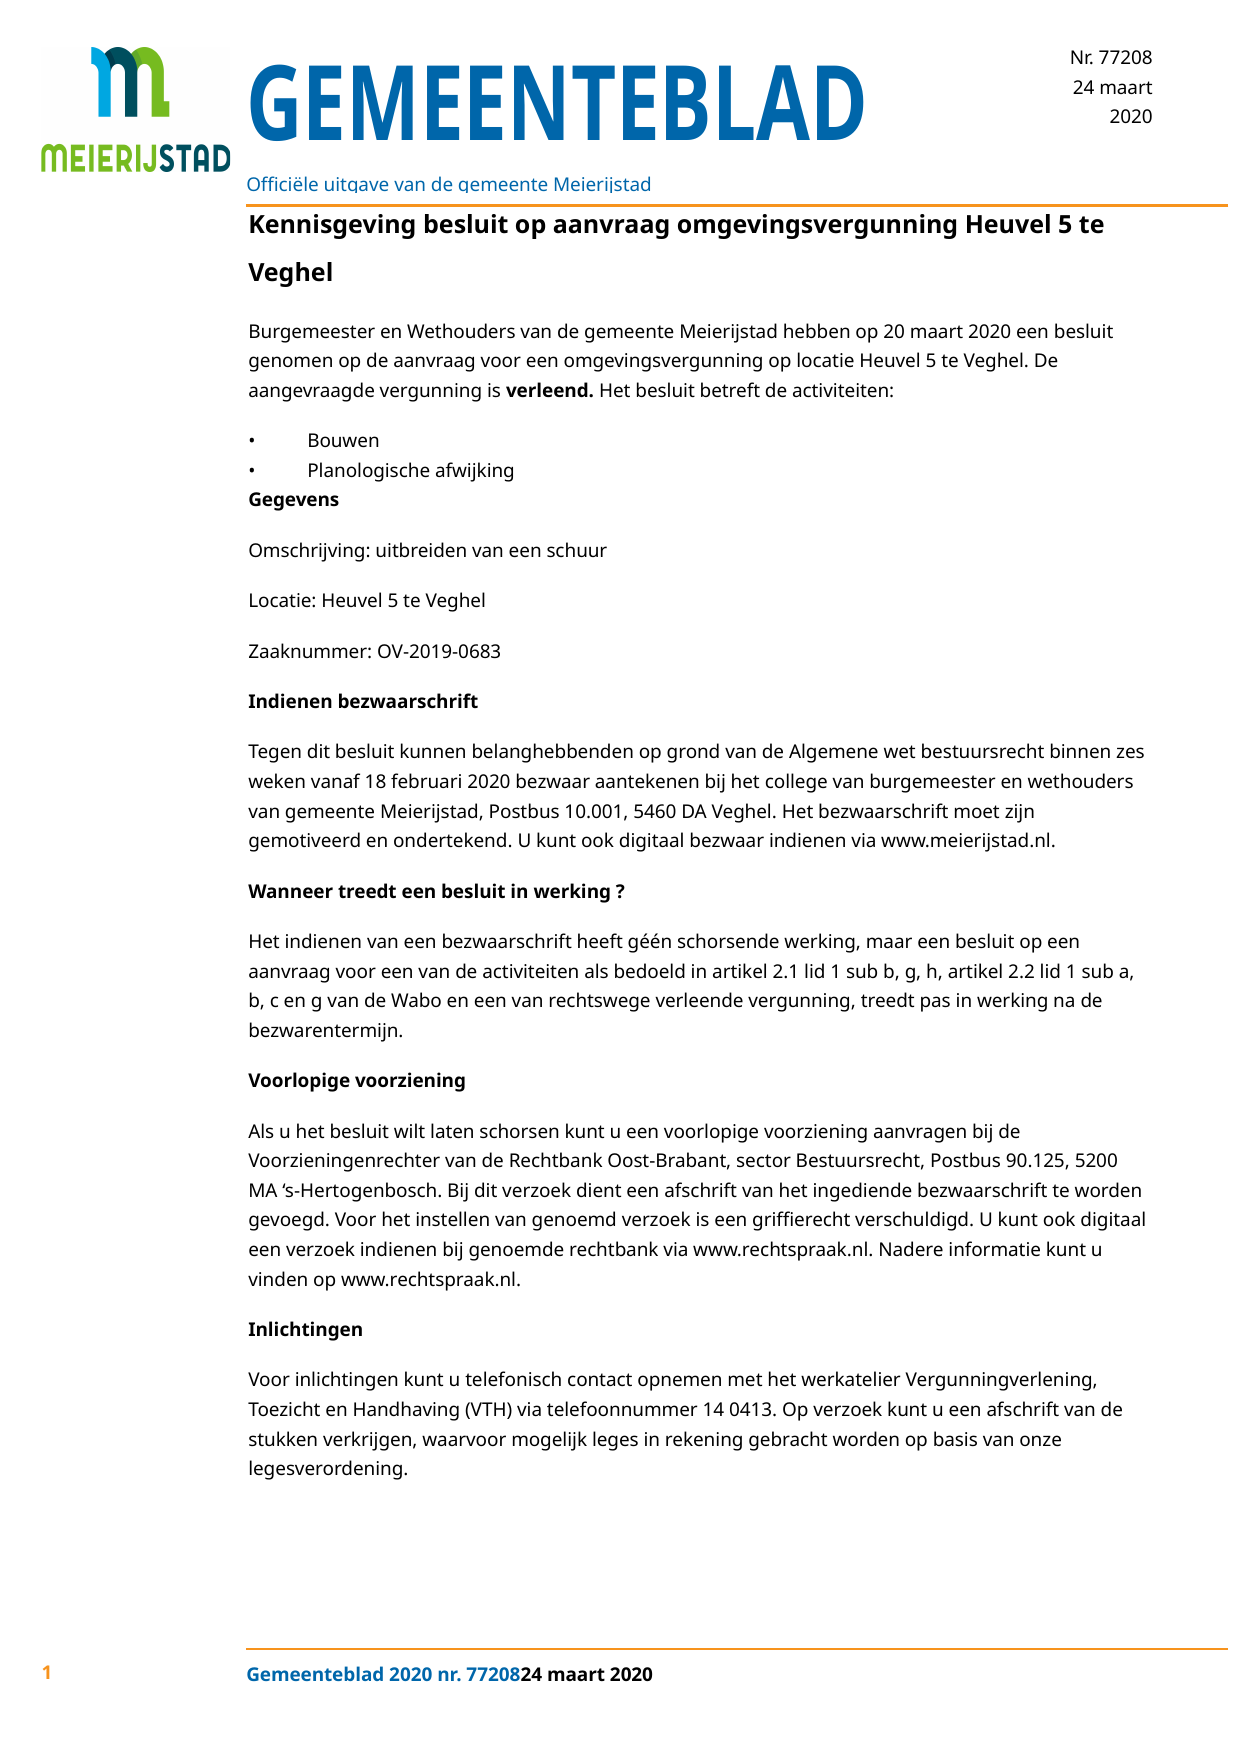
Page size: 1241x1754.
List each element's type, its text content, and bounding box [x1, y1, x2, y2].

text Inlichtingen [248, 1316, 1152, 1342]
text Omschrijving: uitbreiden van een schuur [248, 537, 1152, 563]
text Zaaknummer: OV-2019-0683 [248, 638, 1152, 664]
text Kennisgeving besluit op aanvraag omgevingsvergunning Heuvel 5 te Veghel [248, 207, 1152, 288]
text Als u het besluit wilt laten schorsen kunt u een voorlopige voorziening aanvragen bij de Voorzieningenrechter van de Rechtbank Oost-Brabant, sector Bestuursrecht, Postbus 90.125, 5200 MA ‘s-Hertogenbosch. Bij dit verzoek dient een afschrift van het ingediende bezwaarschrift te worden gevoegd. Voor het instellen van genoemd verzoek is een griffierecht verschuldigd. U kunt ook digitaal een verzoek indienen bij genoemde rechtbank via www.rechtspraak.nl. Nadere informatie kunt u vinden op www.rechtspraak.nl. [248, 1118, 1152, 1292]
text Indienen bezwaarschrift [248, 688, 1152, 714]
text Het indienen van een bezwaarschrift heeft géén schorsende werking, maar een besluit op een aanvraag voor een van de activiteiten als bedoeld in artikel 2.1 lid 1 sub b, g, h, artikel 2.2 lid 1 sub a, b, c en g van de Wabo en een van rechtswege verleende vergunning, treedt pas in werking na de bezwarentermijn. [248, 928, 1152, 1043]
text Voor inlichtingen kunt u telefonisch contact opnemen met het werkatelier Vergunningverlening, Toezicht en Handhaving (VTH) via telefoonnummer 14 0413. Op verzoek kunt u een afschrift van de stukken verkrijgen, waarvoor mogelijk leges in rekening gebracht worden op basis van onze legesverordening. [248, 1367, 1152, 1481]
picture [41, 47, 231, 172]
text Gegevens [248, 487, 1152, 512]
list Bouwen [248, 427, 1152, 453]
list Planologische afwijking [248, 457, 1152, 483]
text Voorlopige voorziening [248, 1067, 1152, 1093]
text Tegen dit besluit kunnen belanghebbenden op grond van de Algemene wet bestuursrecht binnen zes weken vanaf 18 februari 2020 bezwaar aantekenen bij het college van burgemeester en wethouders van gemeente Meierijstad, Postbus 10.001, 5460 DA Veghel. Het bezwaarschrift moet zijn gemotiveerd en ondertekend. U kunt ook digitaal bezwaar indienen via www.meierijstad.nl. [248, 739, 1152, 853]
text Burgemeester en Wethouders van de gemeente Meierijstad hebben op 20 maart 2020 een besluit genomen op de aanvraag voor een omgevingsvergunning op locatie Heuvel 5 te Veghel. De aangevraagde vergunning is verleend. Het besluit betreft de activiteiten: [248, 318, 1152, 403]
text Wanneer treedt een besluit in werking ? [248, 878, 1152, 904]
text Locatie: Heuvel 5 te Veghel [248, 587, 1152, 613]
